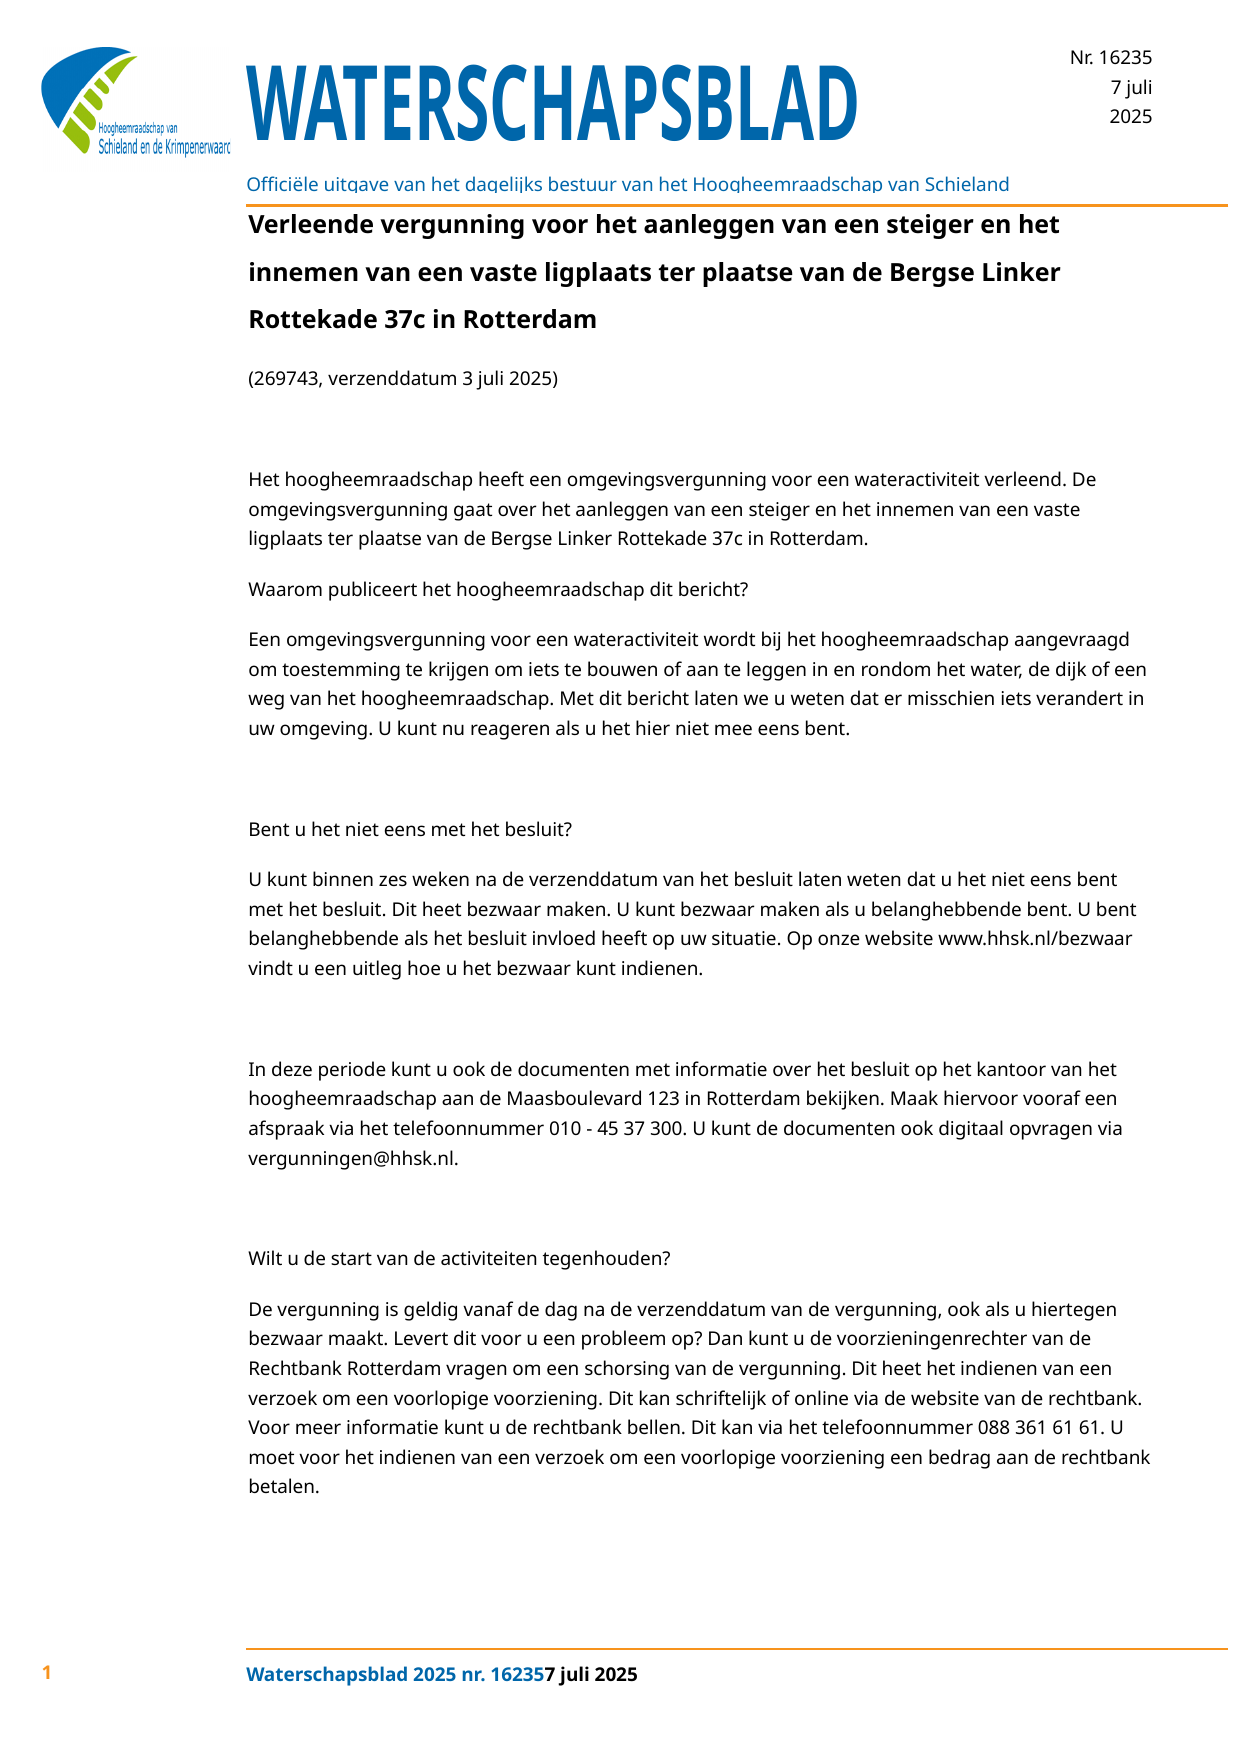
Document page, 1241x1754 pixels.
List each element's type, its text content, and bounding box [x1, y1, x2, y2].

text U kunt binnen zes weken na de verzenddatum van het besluit laten weten dat u het niet eens bent met het besluit. Dit heet bezwaar maken. U kunt bezwaar maken als u belanghebbende bent. U bent belanghebbende als het besluit invloed heeft op uw situatie. Op onze website www.hhsk.nl/bezwaar vindt u een uitleg hoe u het bezwaar kunt indienen. [248, 866, 1152, 981]
text Bent u het niet eens met het besluit? [248, 816, 1152, 842]
picture [41, 47, 231, 172]
text De vergunning is geldig vanaf de dag na de verzenddatum van de vergunning, ook als u hiertegen bezwaar maakt. Levert dit voor u een probleem op? Dan kunt u de voorzieningenrechter van de Rechtbank Rotterdam vragen om een schorsing van de vergunning. Dit heet het indienen van een verzoek om een voorlopige voorziening. Dit kan schriftelijk of online via de website van de rechtbank. Voor meer informatie kunt u de rechtbank bellen. Dit kan via het telefoonnummer 088 361 61 61. U moet voor het indienen van een verzoek om een voorlopige voorziening een bedrag aan de rechtbank betalen. [248, 1296, 1152, 1499]
text Waarom publiceert het hoogheemraadschap dit bericht? [248, 576, 1152, 602]
text Het hoogheemraadschap heeft een omgevingsvergunning voor een wateractiviteit verleend. De omgevingsvergunning gaat over het aanleggen van een steiger en het innemen van een vaste ligplaats ter plaatse van de Bergse Linker Rottekade 37c in Rotterdam. [248, 466, 1152, 551]
text Een omgevingsvergunning voor een wateractiviteit wordt bij het hoogheemraadschap aangevraagd om toestemming te krijgen om iets te bouwen of aan te leggen in en rondom het water, de dijk of een weg van het hoogheemraadschap. Met dit bericht laten we u weten dat er misschien iets verandert in uw omgeving. U kunt nu reageren als u het hier niet mee eens bent. [248, 626, 1152, 741]
text In deze periode kunt u ook de documenten met informatie over het besluit op het kantoor van het hoogheemraadschap aan de Maasboulevard 123 in Rotterdam bekijken. Maak hiervoor vooraf een afspraak via het telefoonnummer 010 - 45 37 300. U kunt de documenten ook digitaal opvragen via vergunningen@hhsk.nl. [248, 1056, 1152, 1170]
text Wilt u de start van de activiteiten tegenhouden? [248, 1246, 1152, 1271]
text Verleende vergunning voor het aanleggen van een steiger en het innemen van een vaste ligplaats ter plaatse van de Bergse Linker Rottekade 37c in Rotterdam [248, 207, 1152, 336]
text (269743, verzenddatum 3 juli 2025) [248, 366, 1152, 391]
